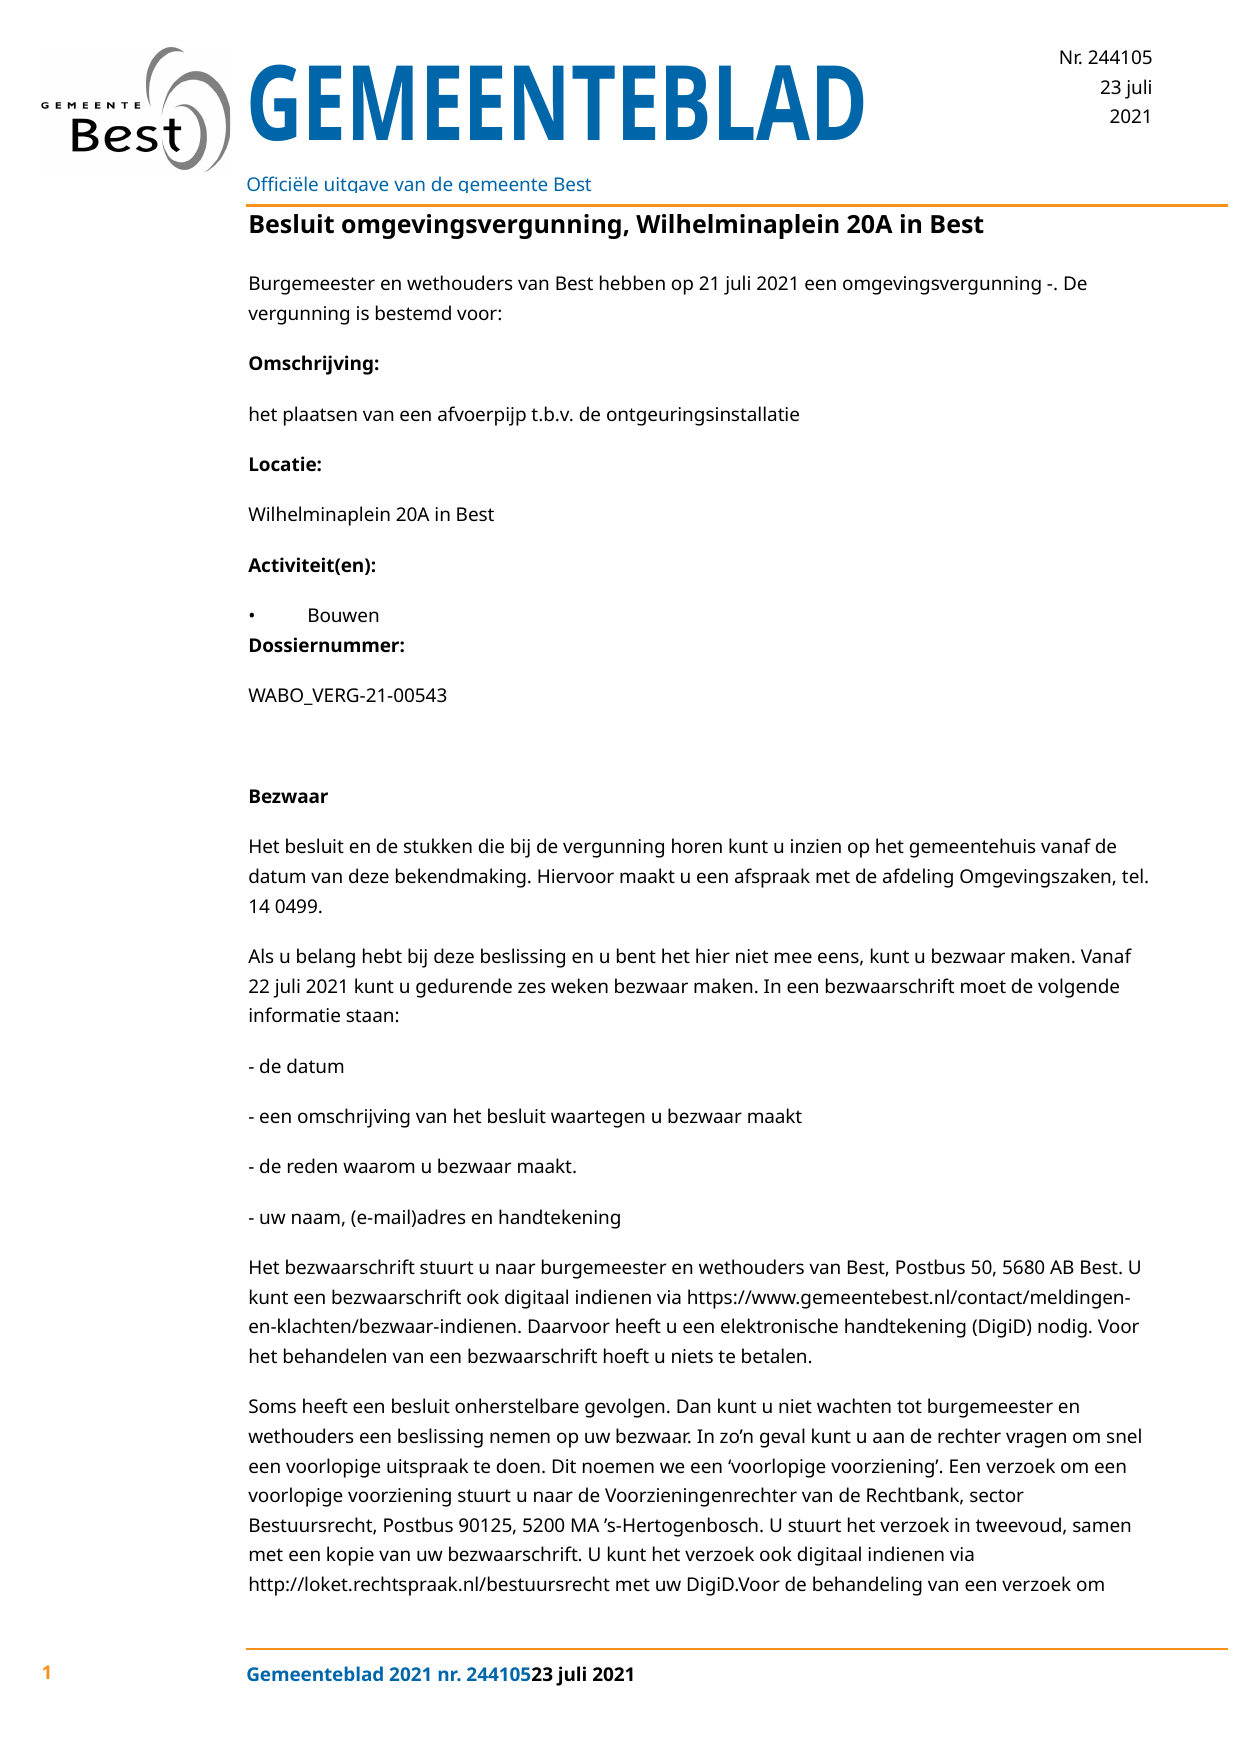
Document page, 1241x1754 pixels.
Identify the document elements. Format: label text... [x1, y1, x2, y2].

text - uw naam, (e-mail)adres en handtekening [248, 1204, 1152, 1230]
text Wilhelminaplein 20A in Best [248, 502, 1152, 527]
text Burgemeester en wethouders van Best hebben op 21 juli 2021 een omgevingsvergunning -. De vergunning is bestemd voor: [248, 270, 1152, 326]
text Besluit omgevingsvergunning, Wilhelminaplein 20A in Best [248, 207, 1152, 241]
text - een omschrijving van het besluit waartegen u bezwaar maakt [248, 1103, 1152, 1129]
text Omschrijving: [248, 350, 1152, 376]
list Bouwen [248, 602, 1152, 628]
text Als u belang hebt bij deze beslissing en u bent het hier niet mee eens, kunt u bezwaar maken. Vanaf 22 juli 2021 kunt u gedurende zes weken bezwaar maken. In een bezwaarschrift moet de volgende informatie staan: [248, 943, 1152, 1028]
text - de reden waarom u bezwaar maakt. [248, 1154, 1152, 1179]
text Het besluit en de stukken die bij de vergunning horen kunt u inzien op het gemeentehuis vanaf de datum van deze bekendmaking. Hiervoor maakt u een afspraak met de afdeling Omgevingszaken, tel. 14 0499. [248, 834, 1152, 918]
text Soms heeft een besluit onherstelbare gevolgen. Dan kunt u niet wachten tot burgemeester en wethouders een beslissing nemen op uw bezwaar. In zo’n geval kunt u aan de rechter vragen om snel een voorlopige uitspraak te doen. Dit noemen we een ‘voorlopige voorziening’. Een verzoek om een voorlopige voorziening stuurt u naar de Voorzieningenrechter van de Rechtbank, sector Bestuursrecht, Postbus 90125, 5200 MA ’s-Hertogenbosch. U stuurt het verzoek in tweevoud, samen met een kopie van uw bezwaarschrift. U kunt het verzoek ook digitaal indienen via http://loket.rechtspraak.nl/bestuursrecht met uw DigiD.Voor de behandeling van een verzoek om [248, 1394, 1152, 1597]
picture [41, 47, 231, 172]
text Activiteit(en): [248, 552, 1152, 578]
text het plaatsen van een afvoerpijp t.b.v. de ontgeuringsinstallatie [248, 401, 1152, 426]
text Locatie: [248, 451, 1152, 477]
text Dossiernummer: [248, 632, 1152, 658]
text Het bezwaarschrift stuurt u naar burgemeester en wethouders van Best, Postbus 50, 5680 AB Best. U kunt een bezwaarschrift ook digitaal indienen via https://www.gemeentebest.nl/contact/meldingen-en-klachten/bezwaar-indienen. Daarvoor heeft u een elektronische handtekening (DigiD) nodig. Voor het behandelen van een bezwaarschrift hoeft u niets te betalen. [248, 1254, 1152, 1369]
text Bezwaar [248, 783, 1152, 809]
text - de datum [248, 1053, 1152, 1078]
text WABO_VERG-21-00543 [248, 682, 1152, 708]
